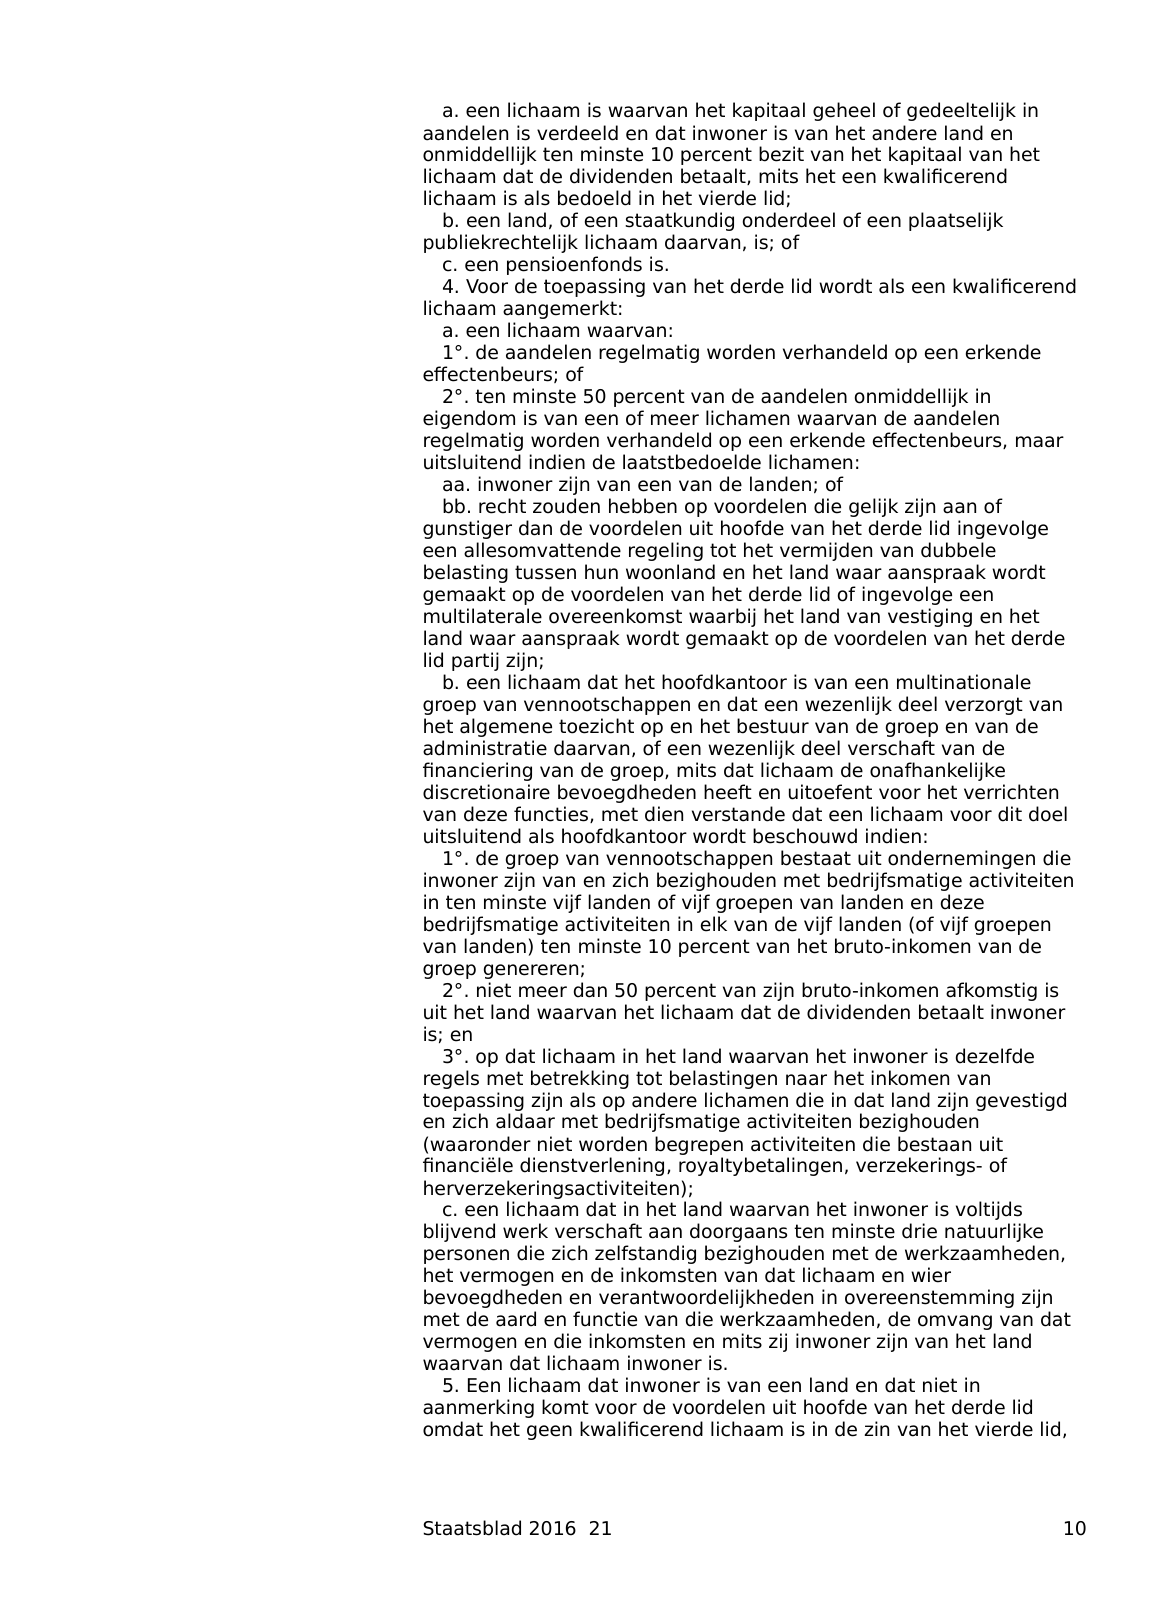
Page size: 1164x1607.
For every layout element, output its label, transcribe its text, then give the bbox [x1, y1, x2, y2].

text 5. Een lichaam dat inwoner is van een land en dat niet in aanmerking komt voor de voordelen uit hoofde van het derde lid omdat het geen kwalificerend lichaam is in de zin van het vierde lid, [422, 1375, 1087, 1441]
text c. een lichaam dat in het land waarvan het inwoner is voltijds blijvend werk verschaft aan doorgaans ten minste drie natuurlijke personen die zich zelfstandig bezighouden met de werkzaamheden, het vermogen en de inkomsten van dat lichaam en wier bevoegdheden en verantwoordelijkheden in overeenstemming zijn met de aard en functie van die werkzaamheden, de omvang van dat vermogen en die inkomsten en mits zij inwoner zijn van het land waarvan dat lichaam inwoner is. [422, 1199, 1087, 1375]
text aa. inwoner zijn van een van de landen; of [422, 474, 1087, 496]
text c. een pensioenfonds is. [422, 254, 1087, 276]
text a. een lichaam is waarvan het kapitaal geheel of gedeeltelijk in aandelen is verdeeld en dat inwoner is van het andere land en onmiddellijk ten minste 10 percent bezit van het kapitaal van het lichaam dat de dividenden betaalt, mits het een kwalificerend lichaam is als bedoeld in het vierde lid; [422, 100, 1087, 210]
text bb. recht zouden hebben op voordelen die gelijk zijn aan of gunstiger dan de voordelen uit hoofde van het derde lid ingevolge een allesomvattende regeling tot het vermijden van dubbele belasting tussen hun woonland en het land waar aanspraak wordt gemaakt op de voordelen van het derde lid of ingevolge een multilaterale overeenkomst waarbij het land van vestiging en het land waar aanspraak wordt gemaakt op de voordelen van het derde lid partij zijn; [422, 496, 1087, 672]
text 4. Voor de toepassing van het derde lid wordt als een kwalificerend lichaam aangemerkt: [422, 276, 1087, 320]
text 2°. niet meer dan 50 percent van zijn bruto-inkomen afkomstig is uit het land waarvan het lichaam dat de dividenden betaalt inwoner is; en [422, 979, 1087, 1046]
text b. een land, of een staatkundig onderdeel of een plaatselijk publiekrechtelijk lichaam daarvan, is; of [422, 210, 1087, 254]
text a. een lichaam waarvan: [422, 320, 1087, 342]
text b. een lichaam dat het hoofdkantoor is van een multinationale groep van vennootschappen en dat een wezenlijk deel verzorgt van het algemene toezicht op en het bestuur van de groep en van de administratie daarvan, of een wezenlijk deel verschaft van de financiering van de groep, mits dat lichaam de onafhankelijke discretionaire bevoegdheden heeft en uitoefent voor het verrichten van deze functies, met dien verstande dat een lichaam voor dit doel uitsluitend als hoofdkantoor wordt beschouwd indien: [422, 672, 1087, 848]
text 2°. ten minste 50 percent van de aandelen onmiddellijk in eigendom is van een of meer lichamen waarvan de aandelen regelmatig worden verhandeld op een erkende effectenbeurs, maar uitsluitend indien de laatstbedoelde lichamen: [422, 386, 1087, 474]
text 1°. de groep van vennootschappen bestaat uit ondernemingen die inwoner zijn van en zich bezighouden met bedrijfsmatige activiteiten in ten minste vijf landen of vijf groepen van landen en deze bedrijfsmatige activiteiten in elk van de vijf landen (of vijf groepen van landen) ten minste 10 percent van het bruto-inkomen van de groep genereren; [422, 848, 1087, 979]
text 3°. op dat lichaam in het land waarvan het inwoner is dezelfde regels met betrekking tot belastingen naar het inkomen van toepassing zijn als op andere lichamen die in dat land zijn gevestigd en zich aldaar met bedrijfsmatige activiteiten bezighouden (waaronder niet worden begrepen activiteiten die bestaan uit financiële dienstverlening, royaltybetalingen, verzekerings- of herverzekeringsactiviteiten); [422, 1046, 1087, 1199]
text 1°. de aandelen regelmatig worden verhandeld op een erkende effectenbeurs; of [422, 342, 1087, 386]
